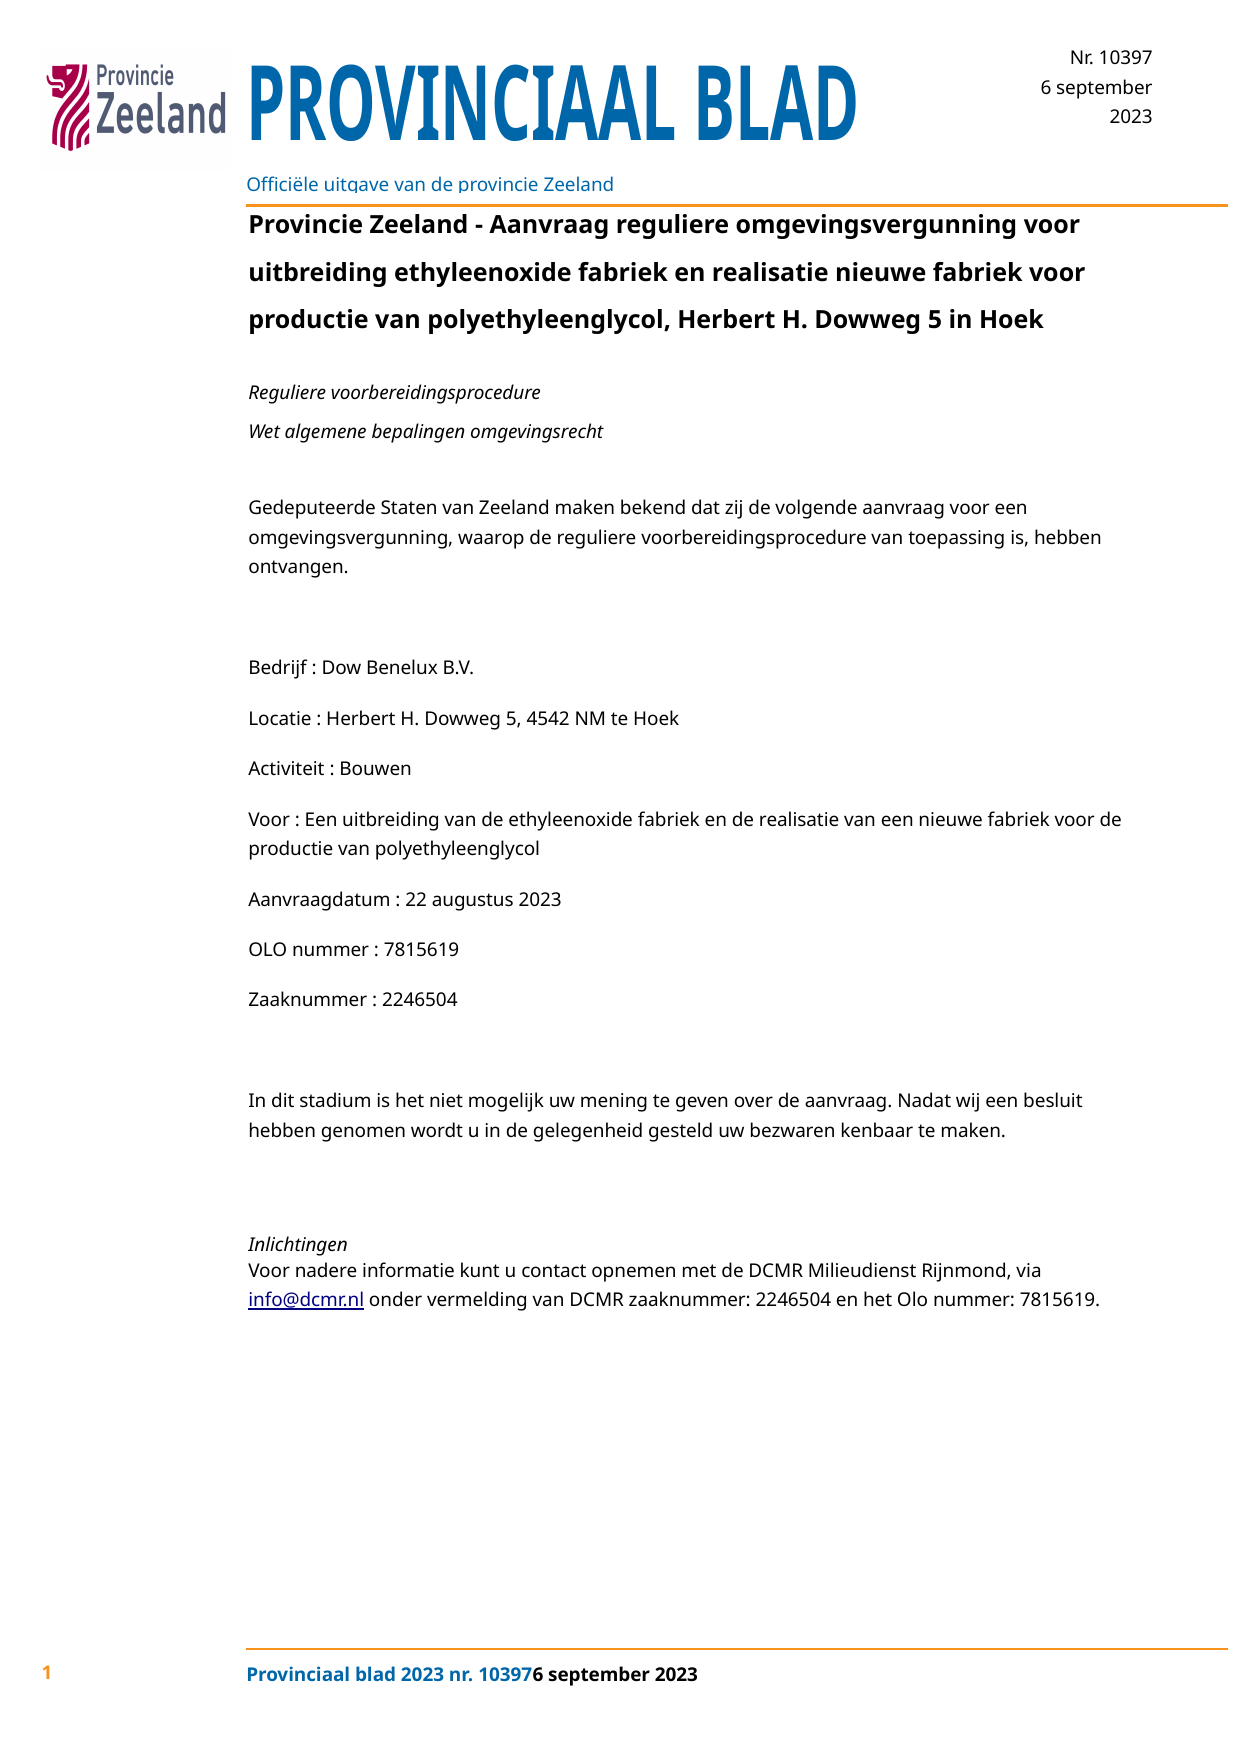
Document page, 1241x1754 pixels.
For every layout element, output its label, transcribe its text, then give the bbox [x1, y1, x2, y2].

text Aanvraagdatum : 22 augustus 2023 [248, 886, 1152, 911]
picture [41, 47, 231, 172]
text Voor : Een uitbreiding van de ethyleenoxide fabriek en de realisatie van een nieuwe fabriek voor de productie van polyethyleenglycol [248, 806, 1152, 861]
text Locatie : Herbert H. Dowweg 5, 4542 NM te Hoek [248, 705, 1152, 731]
text OLO nummer : 7815619 [248, 936, 1152, 962]
text Bedrijf : Dow Benelux B.V. [248, 654, 1152, 680]
text Activiteit : Bouwen [248, 755, 1152, 781]
text Voor nadere informatie kunt u contact opnemen met de DCMR Milieudienst Rijnmond, via info@dcmr.nl onder vermelding van DCMR zaaknummer: 2246504 en het Olo nummer: 7815619. [248, 1257, 1152, 1312]
text Inlichtingen [248, 1231, 1152, 1257]
text Wet algemene bepalingen omgevingsrecht [248, 418, 1152, 444]
text Gedeputeerde Staten van Zeeland maken bekend dat zij de volgende aanvraag voor een omgevingsvergunning, waarop de reguliere voorbereidingsprocedure van toepassing is, hebben ontvangen. [248, 494, 1152, 579]
text Reguliere voorbereidingsprocedure [248, 379, 1152, 405]
text In dit stadium is het niet mogelijk uw mening te geven over de aanvraag. Nadat wij een besluit hebben genomen wordt u in de gelegenheid gesteld uw bezwaren kenbaar te maken. [248, 1087, 1152, 1143]
text Zaaknummer : 2246504 [248, 987, 1152, 1012]
text Provincie Zeeland - Aanvraag reguliere omgevingsvergunning voor uitbreiding ethyleenoxide fabriek en realisatie nieuwe fabriek voor productie van polyethyleenglycol, Herbert H. Dowweg 5 in Hoek [248, 207, 1152, 336]
